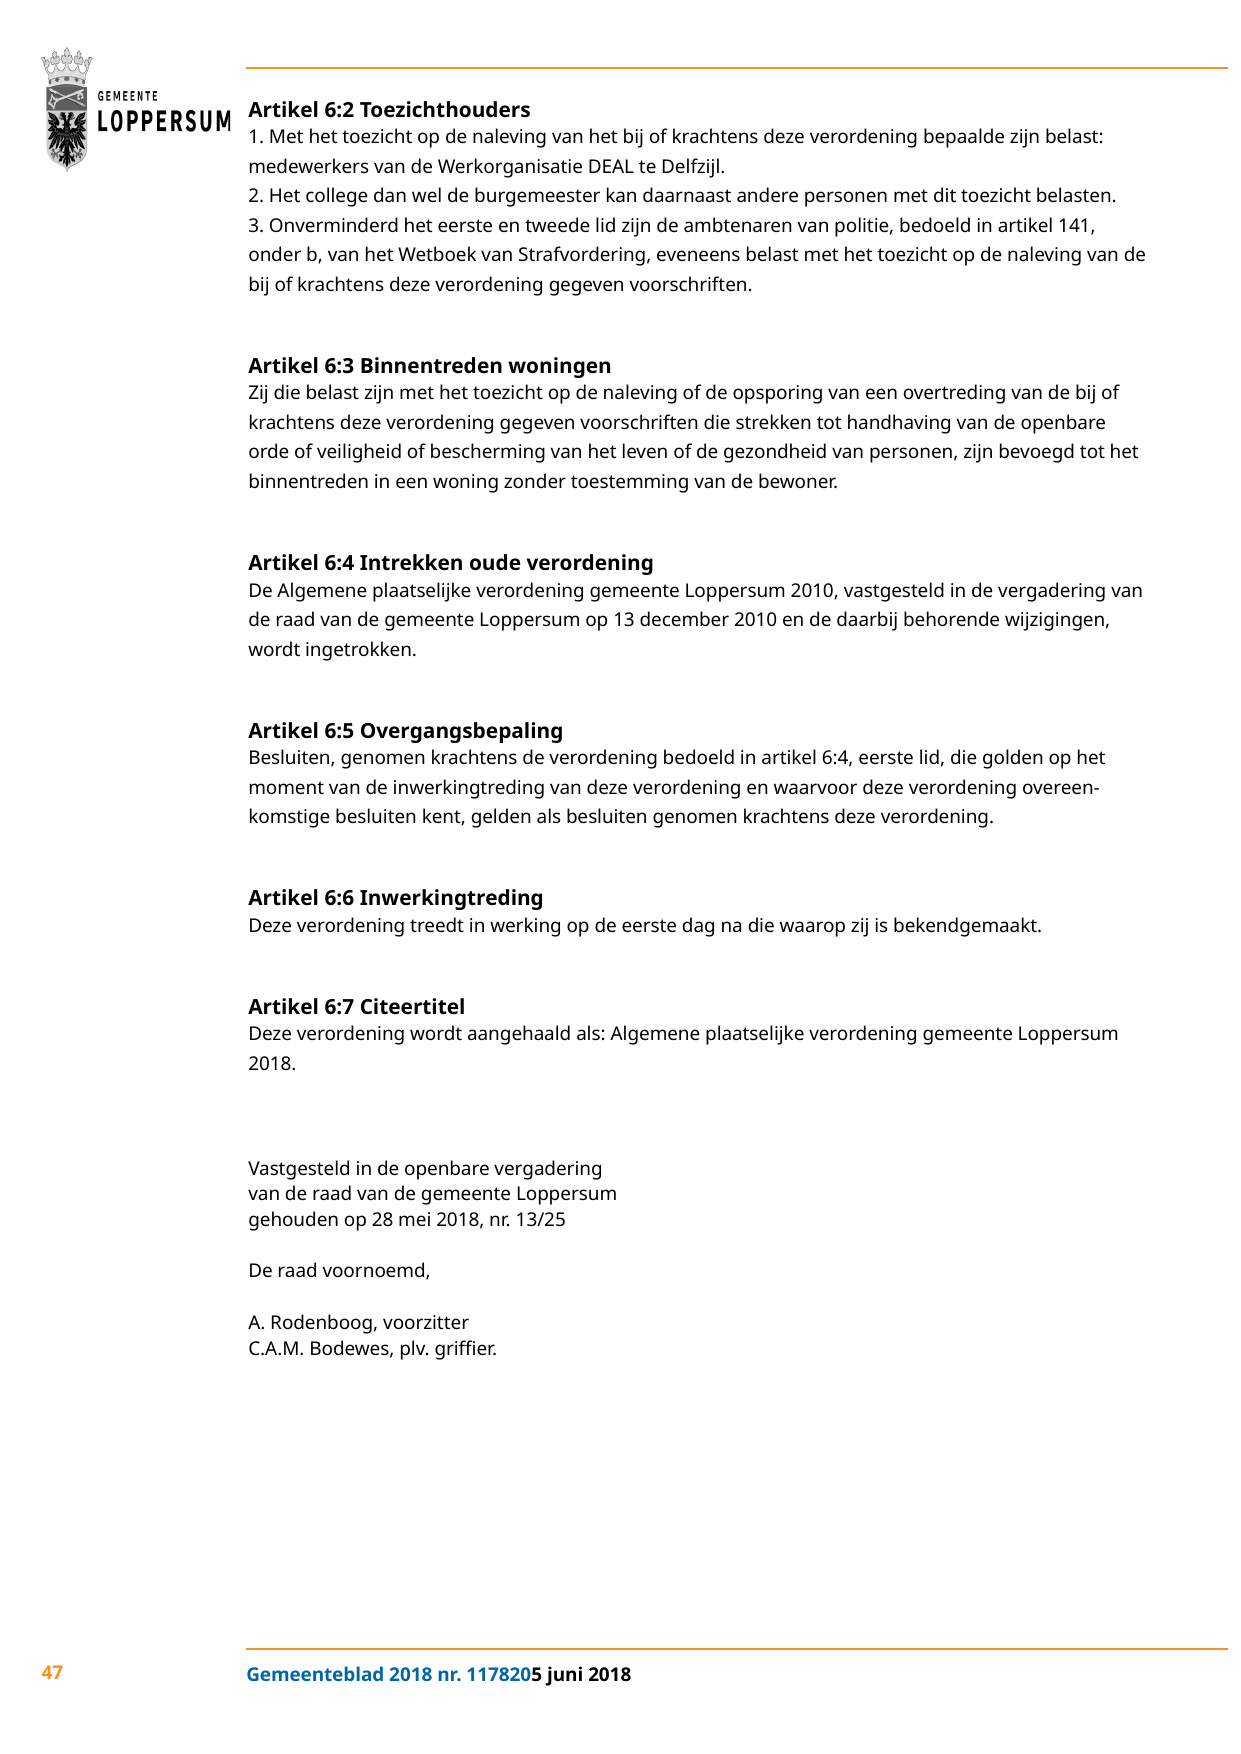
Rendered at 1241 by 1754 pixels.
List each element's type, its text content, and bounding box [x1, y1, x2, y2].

picture [41, 47, 231, 172]
text van de raad van de gemeente Loppersum [248, 1181, 1152, 1206]
text Artikel 6:3 Binnentreden woningen [248, 351, 1152, 379]
text Artikel 6:6 Inwerkingtreding [248, 883, 1152, 912]
text 2. Het college dan wel de burgemeester kan daarnaast andere personen met dit toezicht belasten. [248, 182, 1152, 208]
text Deze verordening wordt aangehaald als: Algemene plaatselijke verordening gemeente Loppersum 2018. [248, 1020, 1152, 1076]
text 1. Met het toezicht op de naleving van het bij of krachtens deze verordening bepaalde zijn belast: medewerkers van de Werkorganisatie DEAL te Delfzijl. [248, 123, 1152, 178]
text De Algemene plaatselijke verordening gemeente Loppersum 2010, vastgesteld in de vergadering van de raad van de gemeente Loppersum op 13 december 2010 en de daarbij behorende wijzigingen, wordt ingetrokken. [248, 577, 1152, 662]
text 3. Onverminderd het eerste en tweede lid zijn de ambtenaren van politie, bedoeld in artikel 141, onder b, van het Wetboek van Strafvordering, eveneens belast met het toezicht op de naleving van de bij of krachtens deze verordening gegeven voorschriften. [248, 212, 1152, 297]
text C.A.M. Bodewes, plv. griffier. [248, 1335, 1152, 1361]
text Vastgesteld in de openbare vergadering [248, 1155, 1152, 1181]
text Artikel 6:4 Intrekken oude verordening [248, 548, 1152, 577]
text gehouden op 28 mei 2018, nr. 13/25 [248, 1206, 1152, 1232]
text Besluiten, genomen krachtens de verordening bedoeld in artikel 6:4, eerste lid, die golden op het moment van de inwerkingtreding van deze verordening en waarvoor deze verordening overeen-komstige besluiten kent, gelden als besluiten genomen krachtens deze verordening. [248, 744, 1152, 829]
text Zij die belast zijn met het toezicht op de naleving of de opsporing van een overtreding van de bij of krachtens deze verordening gegeven voorschriften die strekken tot handhaving van de openbare orde of veiligheid of bescherming van het leven of de gezondheid van personen, zijn bevoegd tot het binnentreden in een woning zonder toestemming van de bewoner. [248, 379, 1152, 494]
text Artikel 6:5 Overgangsbepaling [248, 716, 1152, 744]
text Artikel 6:2 Toezichthouders [248, 95, 1152, 123]
text Deze verordening treedt in werking op de eerste dag na die waarop zij is bekendgemaakt. [248, 912, 1152, 938]
text Artikel 6:7 Citeertitel [248, 992, 1152, 1020]
text De raad voornoemd, [248, 1258, 1152, 1283]
text A. Rodenboog, voorzitter [248, 1309, 1152, 1335]
